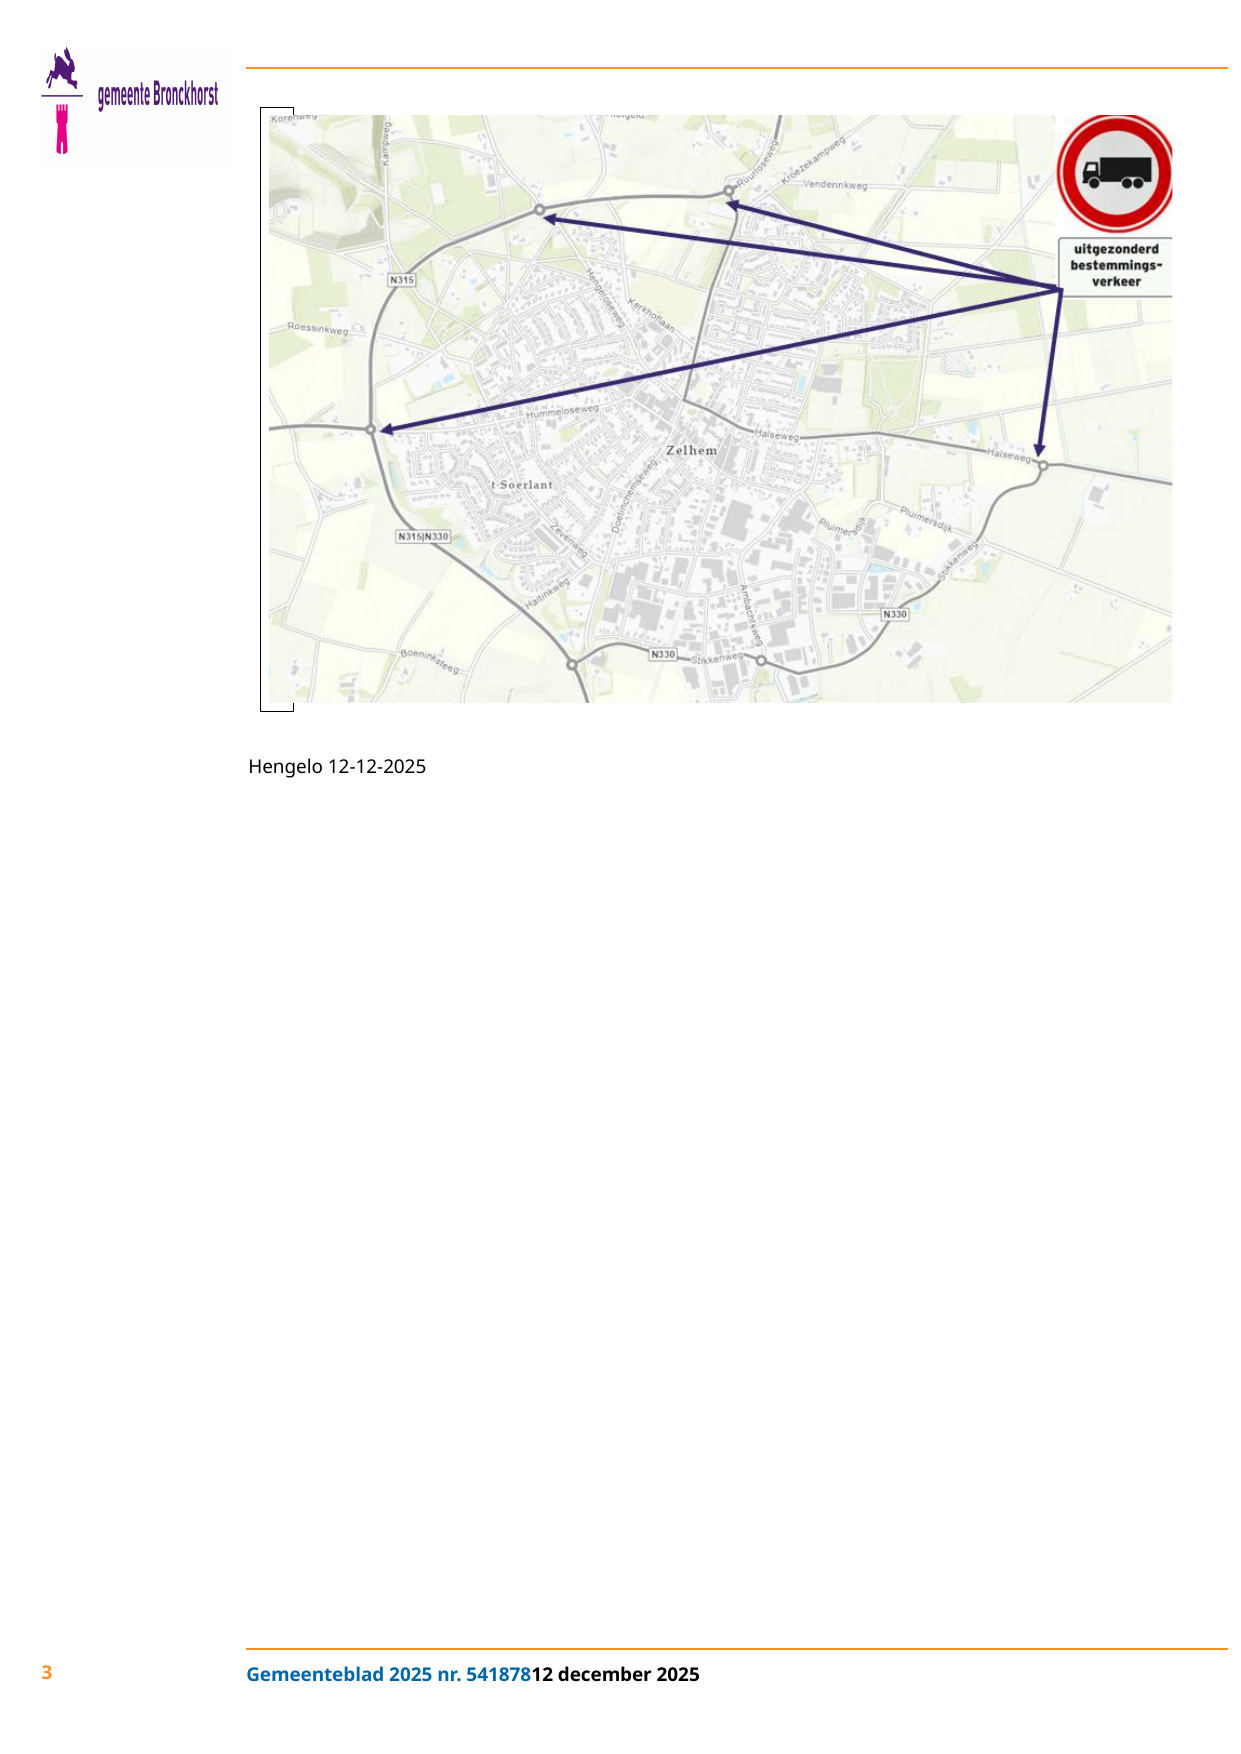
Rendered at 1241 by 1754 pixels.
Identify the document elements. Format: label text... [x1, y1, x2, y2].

picture [268, 115, 1173, 703]
picture [41, 47, 231, 172]
text Hengelo 12-12-2025 [248, 754, 1152, 779]
